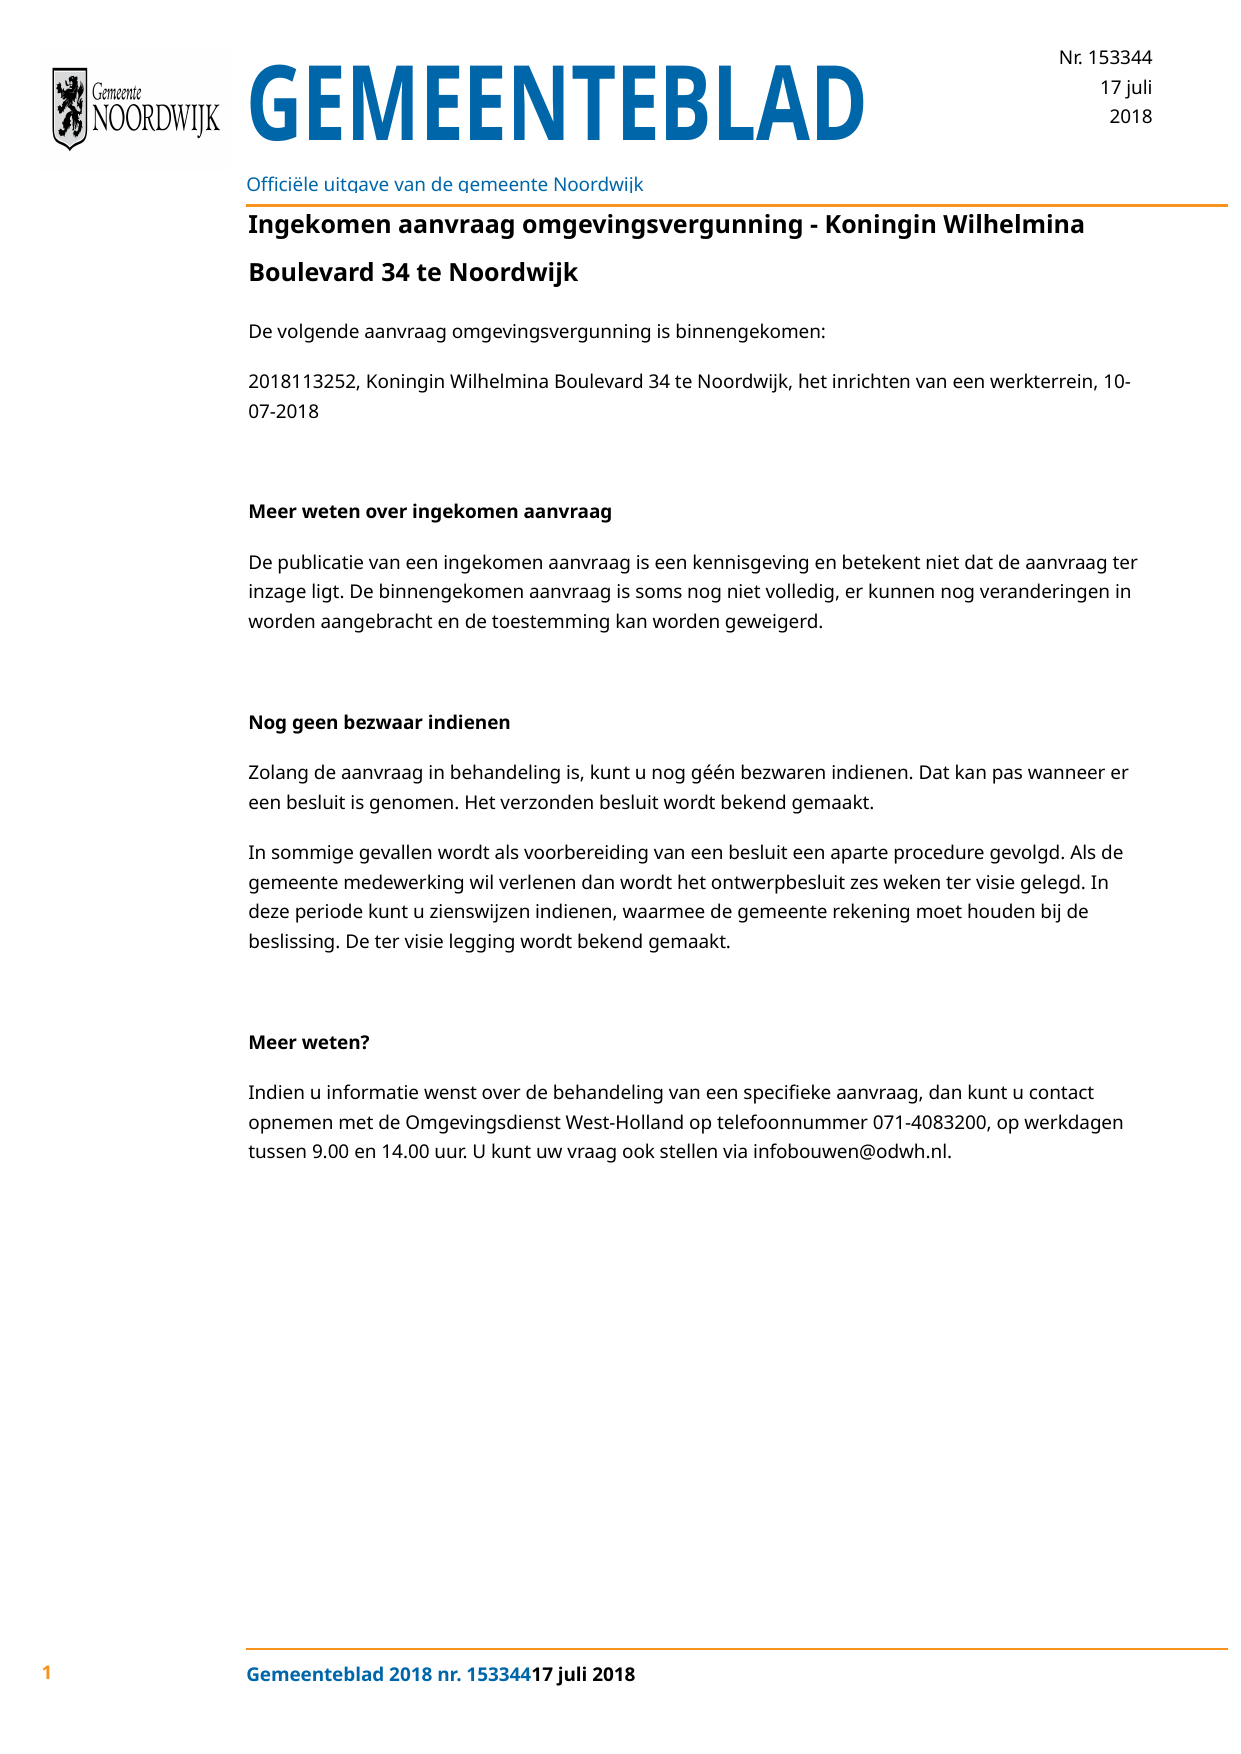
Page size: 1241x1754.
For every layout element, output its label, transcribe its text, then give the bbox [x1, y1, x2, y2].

text Ingekomen aanvraag omgevingsvergunning - Koningin Wilhelmina Boulevard 34 te Noordwijk [248, 207, 1152, 288]
text Indien u informatie wenst over de behandeling van een specifieke aanvraag, dan kunt u contact opnemen met de Omgevingsdienst West-Holland op telefoonnummer 071-4083200, op werkdagen tussen 9.00 en 14.00 uur. U kunt uw vraag ook stellen via infobouwen@odwh.nl. [248, 1079, 1152, 1164]
text De volgende aanvraag omgevingsvergunning is binnengekomen: [248, 318, 1152, 344]
text In sommige gevallen wordt als voorbereiding van een besluit een aparte procedure gevolgd. Als de gemeente medewerking wil verlenen dan wordt het ontwerpbesluit zes weken ter visie gelegd. In deze periode kunt u zienswijzen indienen, waarmee de gemeente rekening moet houden bij de beslissing. De ter visie legging wordt bekend gemaakt. [248, 839, 1152, 954]
text Zolang de aanvraag in behandeling is, kunt u nog géén bezwaren indienen. Dat kan pas wanneer er een besluit is genomen. Het verzonden besluit wordt bekend gemaakt. [248, 759, 1152, 815]
text Meer weten? [248, 1029, 1152, 1055]
text Nog geen bezwaar indienen [248, 709, 1152, 735]
text Meer weten over ingekomen aanvraag [248, 499, 1152, 524]
picture [41, 47, 231, 172]
text De publicatie van een ingekomen aanvraag is een kennisgeving en betekent niet dat de aanvraag ter inzage ligt. De binnengekomen aanvraag is soms nog niet volledig, er kunnen nog veranderingen in worden aangebracht en de toestemming kan worden geweigerd. [248, 549, 1152, 634]
text 2018113252, Koningin Wilhelmina Boulevard 34 te Noordwijk, het inrichten van een werkterrein, 10-07-2018 [248, 368, 1152, 424]
